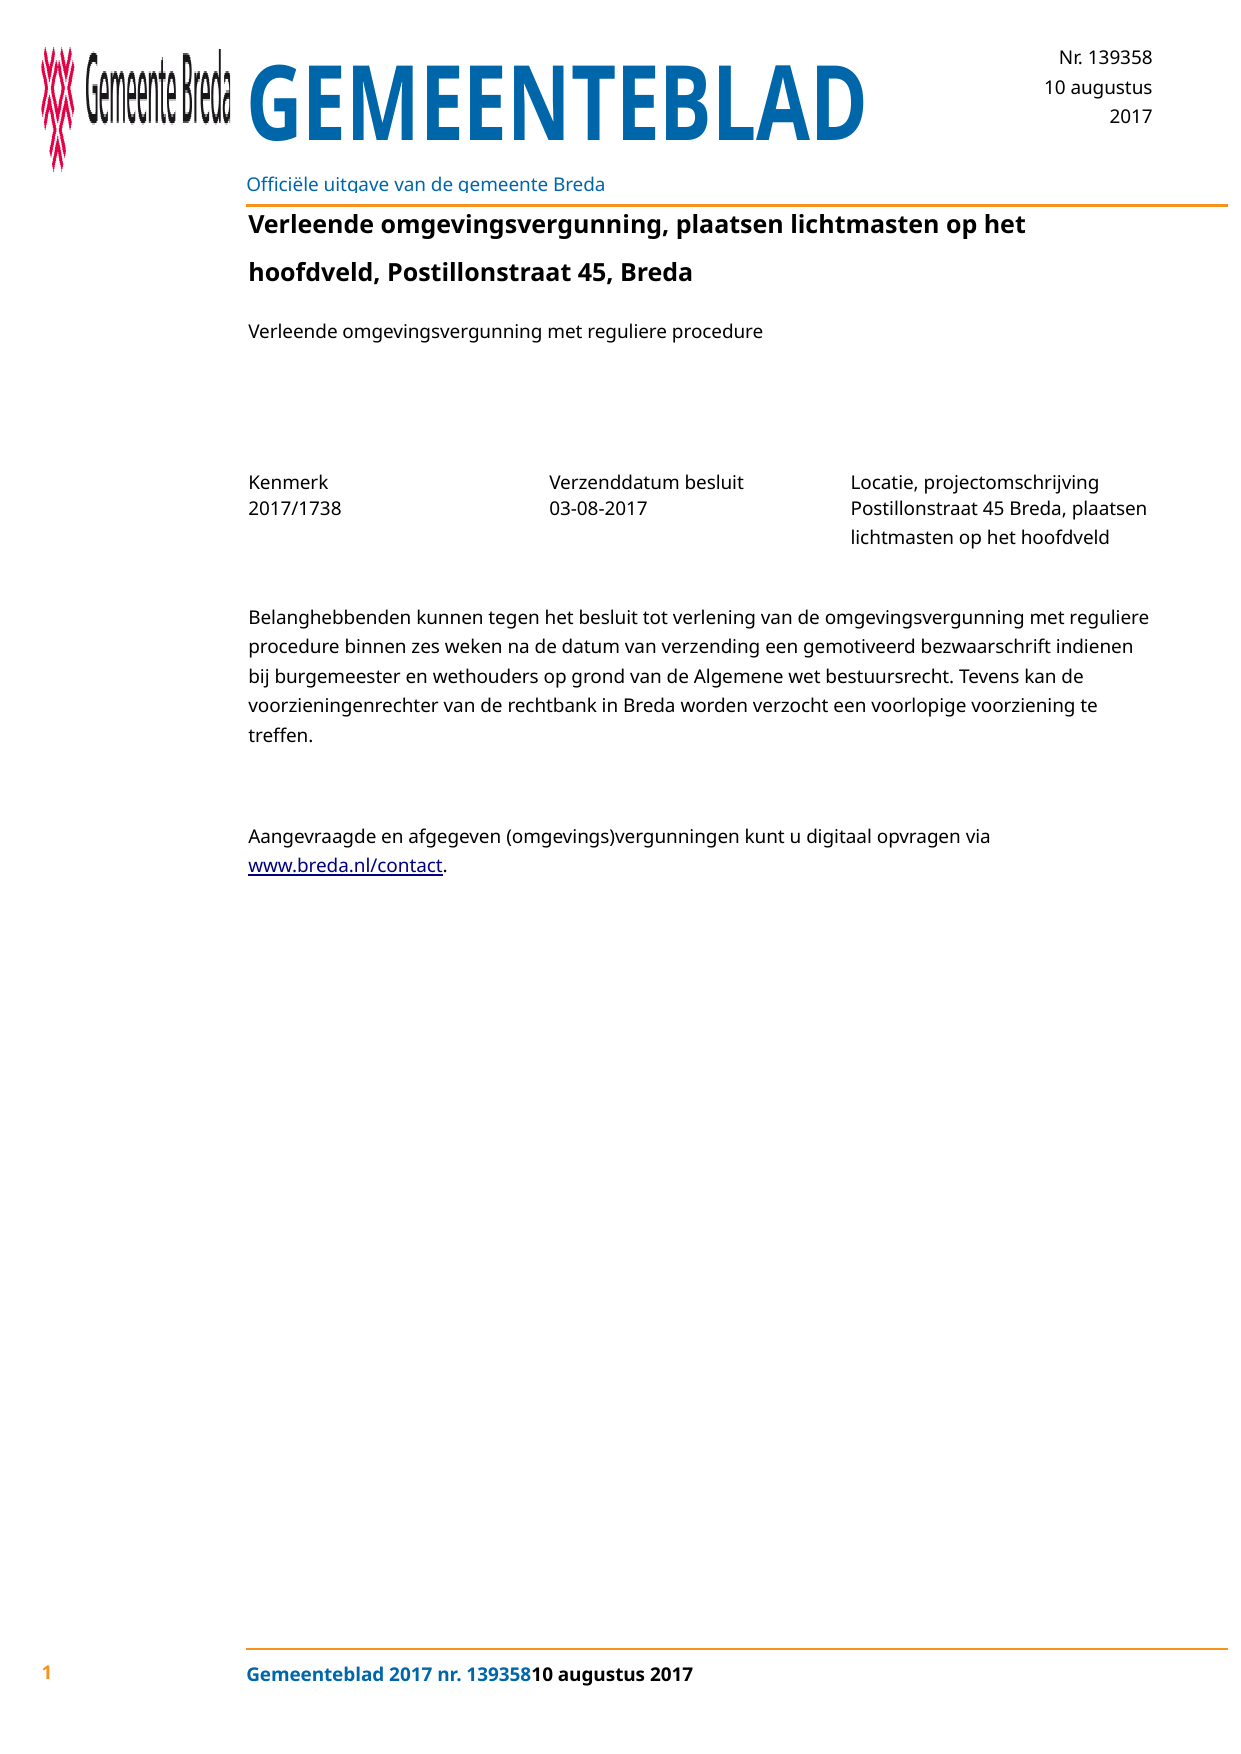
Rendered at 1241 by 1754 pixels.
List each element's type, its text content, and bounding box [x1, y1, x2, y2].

table_header Verzenddatum besluit [549, 469, 850, 495]
text Belanghebbenden kunnen tegen het besluit tot verlening van de omgevingsvergunning met reguliere procedure binnen zes weken na de datum van verzending een gemotiveerd bezwaarschrift indienen bij burgemeester en wethouders op grond van de Algemene wet bestuursrecht. Tevens kan de voorzieningenrechter van de rechtbank in Breda worden verzocht een voorlopige voorziening te treffen. [248, 604, 1152, 748]
table_header Locatie, projectomschrijving [850, 469, 1152, 495]
table_cell 03-08-2017 [549, 495, 850, 550]
text Aangevraagde en afgegeven (omgevings)vergunningen kunt u digitaal opvragen via www.breda.nl/contact. [248, 823, 1152, 878]
text Verleende omgevingsvergunning met reguliere procedure [248, 318, 1152, 344]
table_header Kenmerk [248, 469, 549, 495]
picture [41, 47, 231, 172]
text Verleende omgevingsvergunning, plaatsen lichtmasten op het hoofdveld, Postillonstraat 45, Breda [248, 207, 1152, 288]
table_cell 2017/1738 [248, 495, 549, 550]
table_cell Postillonstraat 45 Breda, plaatsen lichtmasten op het hoofdveld [850, 495, 1152, 550]
